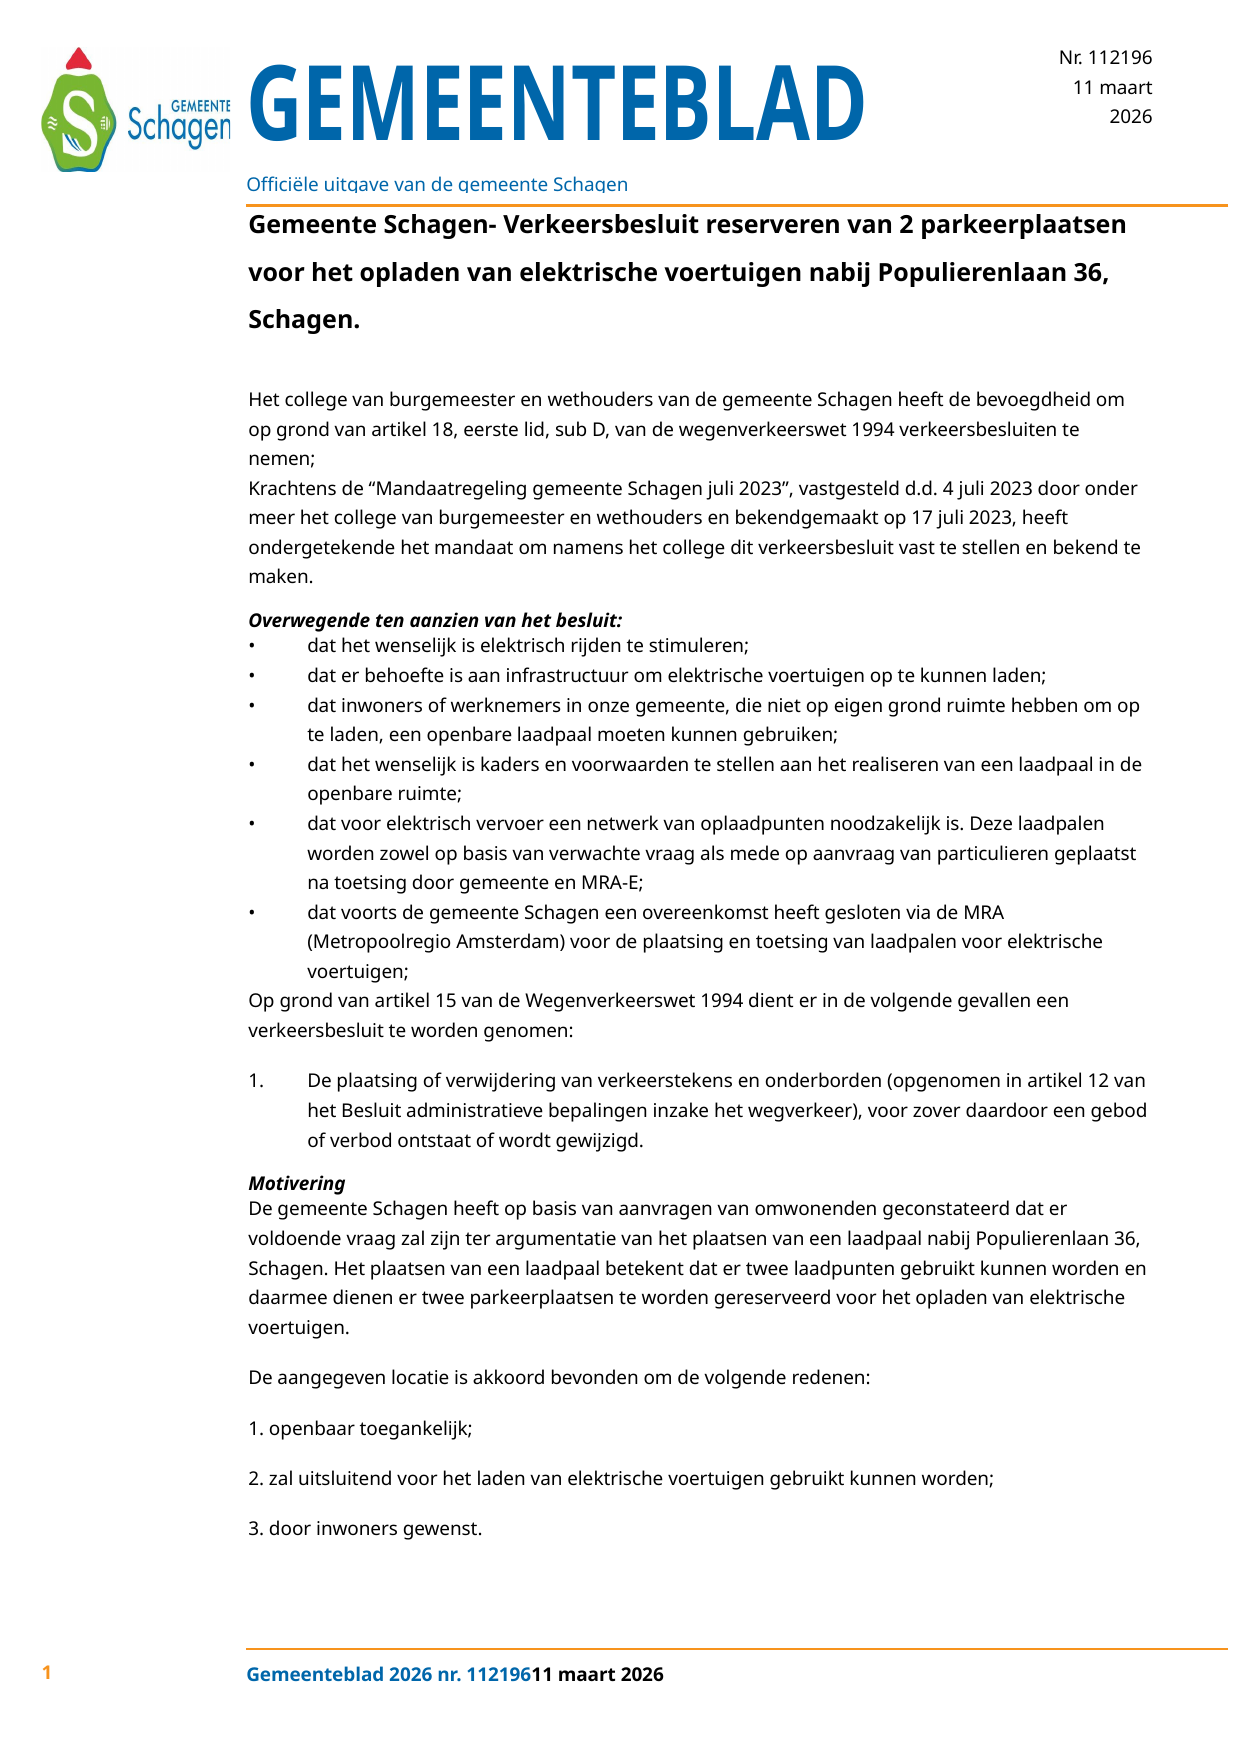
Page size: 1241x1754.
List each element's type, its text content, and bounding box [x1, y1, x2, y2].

text 3. door inwoners gewenst. [248, 1516, 1152, 1541]
list dat inwoners of werknemers in onze gemeente, die niet op eigen grond ruimte hebben om op te laden, een openbare laadpaal moeten kunnen gebruiken; [248, 692, 1152, 747]
list dat voor elektrisch vervoer een netwerk van oplaadpunten noodzakelijk is. Deze laadpalen worden zowel op basis van verwachte vraag als mede op aanvraag van particulieren geplaatst na toetsing door gemeente en MRA-E; [248, 810, 1152, 895]
picture [41, 47, 231, 172]
list dat het wenselijk is elektrisch rijden te stimuleren; [248, 633, 1152, 658]
list De plaatsing of verwijdering van verkeerstekens en onderborden (opgenomen in artikel 12 van het Besluit administratieve bepalingen inzake het wegverkeer), voor zover daardoor een gebod of verbod ontstaat of wordt gewijzigd. [248, 1068, 1152, 1152]
list dat er behoefte is aan infrastructuur om elektrische voertuigen op te kunnen laden; [248, 662, 1152, 688]
text 1. openbaar toegankelijk; [248, 1415, 1152, 1441]
text Motivering [248, 1170, 1152, 1196]
list dat voorts de gemeente Schagen een overeenkomst heeft gesloten via de MRA (Metropoolregio Amsterdam) voor de plaatsing en toetsing van laadpalen voor elektrische voertuigen; [248, 899, 1152, 984]
text Krachtens de “Mandaatregeling gemeente Schagen juli 2023”, vastgesteld d.d. 4 juli 2023 door onder meer het college van burgemeester en wethouders en bekendgemaakt op 17 juli 2023, heeft ondergetekende het mandaat om namens het college dit verkeersbesluit vast te stellen en bekend te maken. [248, 475, 1152, 589]
text Gemeente Schagen- Verkeersbesluit reserveren van 2 parkeerplaatsen voor het opladen van elektrische voertuigen nabij Populierenlaan 36, Schagen. [248, 207, 1152, 336]
text De gemeente Schagen heeft op basis van aanvragen van omwonenden geconstateerd dat er voldoende vraag zal zijn ter argumentatie van het plaatsen van een laadpaal nabij Populierenlaan 36, Schagen. Het plaatsen van een laadpaal betekent dat er twee laadpunten gebruikt kunnen worden en daarmee dienen er twee parkeerplaatsen te worden gereserveerd voor het opladen van elektrische voertuigen. [248, 1196, 1152, 1340]
list dat het wenselijk is kaders en voorwaarden te stellen aan het realiseren van een laadpaal in de openbare ruimte; [248, 751, 1152, 806]
text De aangegeven locatie is akkoord bevonden om de volgende redenen: [248, 1364, 1152, 1390]
text 2. zal uitsluitend voor het laden van elektrische voertuigen gebruikt kunnen worden; [248, 1465, 1152, 1491]
text Op grond van artikel 15 van de Wegenverkeerswet 1994 dient er in de volgende gevallen een verkeersbesluit te worden genomen: [248, 988, 1152, 1043]
text Het college van burgemeester en wethouders van de gemeente Schagen heeft de bevoegdheid om op grond van artikel 18, eerste lid, sub D, van de wegenverkeerswet 1994 verkeersbesluiten te nemen; [248, 386, 1152, 471]
text Overwegende ten aanzien van het besluit: [248, 607, 1152, 633]
